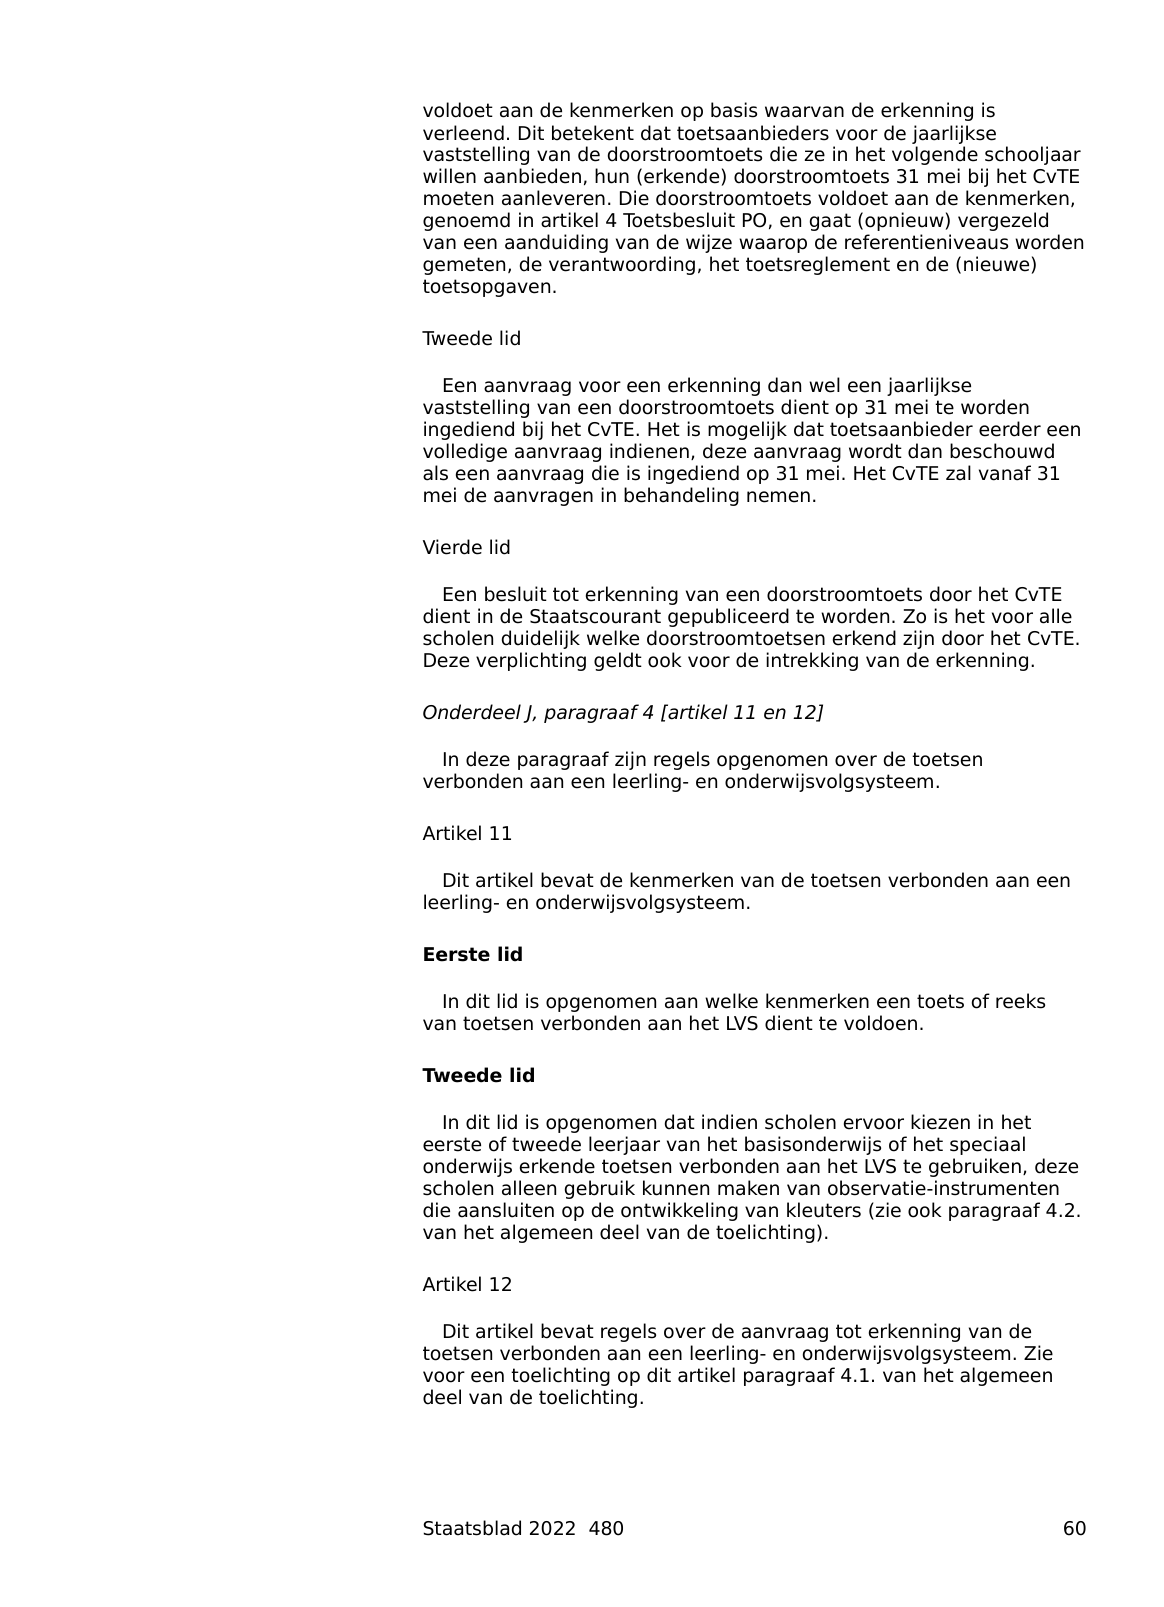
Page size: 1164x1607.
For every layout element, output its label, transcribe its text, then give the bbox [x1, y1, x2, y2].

text voldoet aan de kenmerken op basis waarvan de erkenning is verleend. Dit betekent dat toetsaanbieders voor de jaarlijkse vaststelling van de doorstroomtoets die ze in het volgende schooljaar willen aanbieden, hun (erkende) doorstroomtoets 31 mei bij het CvTE moeten aanleveren. Die doorstroomtoets voldoet aan de kenmerken, genoemd in artikel 4 Toetsbesluit PO, en gaat (opnieuw) vergezeld van een aanduiding van de wijze waarop de referentieniveaus worden gemeten, de verantwoording, het toetsreglement en de (nieuwe) toetsopgaven. [422, 100, 1087, 298]
text Een aanvraag voor een erkenning dan wel een jaarlijkse vaststelling van een doorstroomtoets dient op 31 mei te worden ingediend bij het CvTE. Het is mogelijk dat toetsaanbieder eerder een volledige aanvraag indienen, deze aanvraag wordt dan beschouwd als een aanvraag die is ingediend op 31 mei. Het CvTE zal vanaf 31 mei de aanvragen in behandeling nemen. [422, 375, 1087, 507]
text In dit lid is opgenomen aan welke kenmerken een toets of reeks van toetsen verbonden aan het LVS dient te voldoen. [422, 991, 1087, 1035]
subtitle Artikel 12 [422, 1274, 1087, 1296]
subtitle Tweede lid [422, 328, 1087, 350]
subtitle Tweede lid [422, 1065, 1087, 1087]
subtitle Artikel 11 [422, 823, 1087, 845]
text Dit artikel bevat regels over de aanvraag tot erkenning van de toetsen verbonden aan een leerling- en onderwijsvolgsysteem. Zie voor een toelichting op dit artikel paragraaf 4.1. van het algemeen deel van de toelichting. [422, 1321, 1087, 1408]
text Een besluit tot erkenning van een doorstroomtoets door het CvTE dient in de Staatscourant gepubliceerd te worden. Zo is het voor alle scholen duidelijk welke doorstroomtoetsen erkend zijn door het CvTE. Deze verplichting geldt ook voor de intrekking van de erkenning. [422, 584, 1087, 672]
text Dit artikel bevat de kenmerken van de toetsen verbonden aan een leerling- en onderwijsvolgsysteem. [422, 870, 1087, 914]
text In deze paragraaf zijn regels opgenomen over de toetsen verbonden aan een leerling- en onderwijsvolgsysteem. [422, 749, 1087, 793]
subtitle Eerste lid [422, 944, 1087, 966]
subtitle Onderdeel J, paragraaf 4 [artikel 11 en 12] [422, 702, 1087, 724]
subtitle Vierde lid [422, 537, 1087, 559]
text In dit lid is opgenomen dat indien scholen ervoor kiezen in het eerste of tweede leerjaar van het basisonderwijs of het speciaal onderwijs erkende toetsen verbonden aan het LVS te gebruiken, deze scholen alleen gebruik kunnen maken van observatie-instrumenten die aansluiten op de ontwikkeling van kleuters (zie ook paragraaf 4.2. van het algemeen deel van de toelichting). [422, 1112, 1087, 1244]
